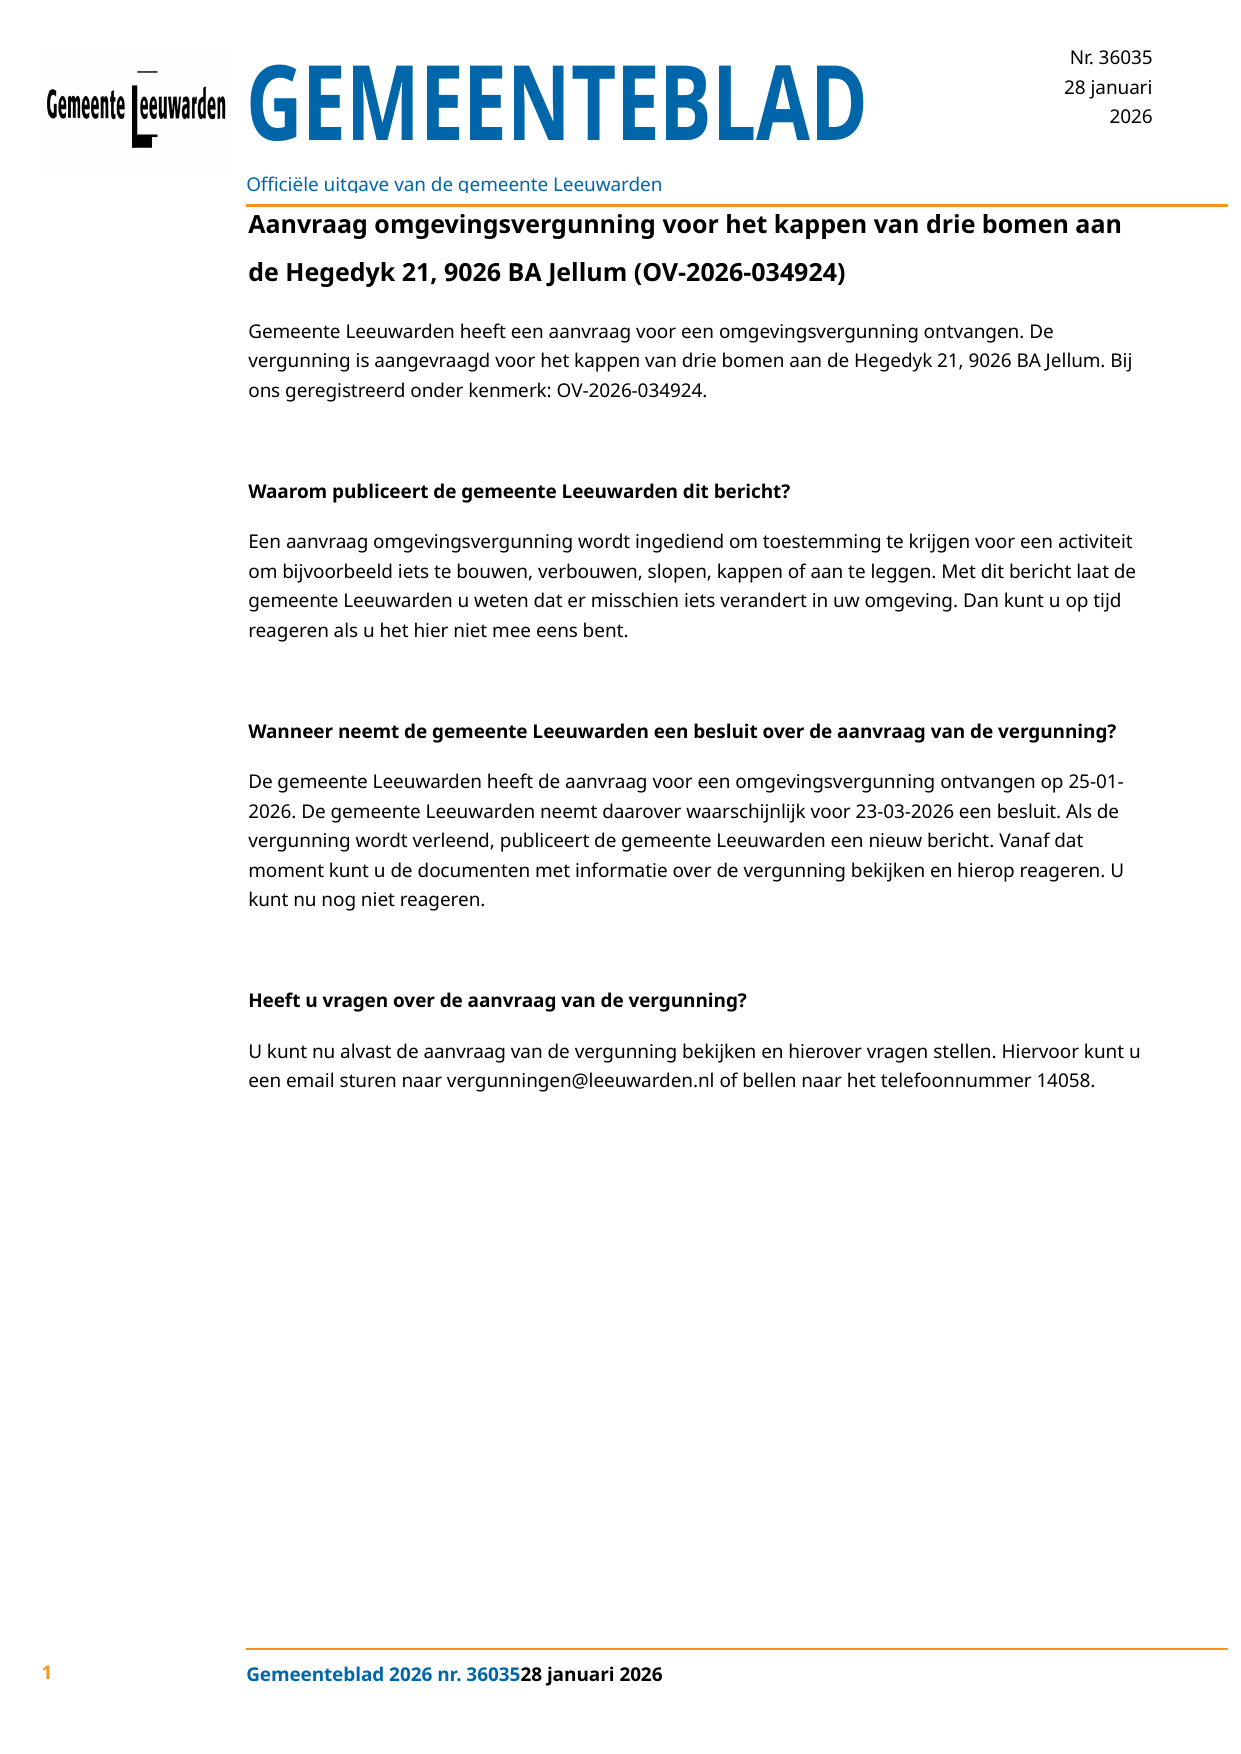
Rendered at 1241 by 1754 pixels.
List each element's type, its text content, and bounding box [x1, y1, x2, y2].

text Heeft u vragen over de aanvraag van de vergunning? [248, 987, 1152, 1013]
text U kunt nu alvast de aanvraag van de vergunning bekijken en hierover vragen stellen. Hiervoor kunt u een email sturen naar vergunningen@leeuwarden.nl of bellen naar het telefoonnummer 14058. [248, 1038, 1152, 1093]
text Wanneer neemt de gemeente Leeuwarden een besluit over de aanvraag van de vergunning? [248, 718, 1152, 744]
text Aanvraag omgevingsvergunning voor het kappen van drie bomen aan de Hegedyk 21, 9026 BA Jellum (OV-2026-034924) [248, 207, 1152, 288]
text Gemeente Leeuwarden heeft een aanvraag voor een omgevingsvergunning ontvangen. De vergunning is aangevraagd voor het kappen van drie bomen aan de Hegedyk 21, 9026 BA Jellum. Bij ons geregistreerd onder kenmerk: OV-2026-034924. [248, 318, 1152, 403]
picture [41, 47, 231, 172]
text Een aanvraag omgevingsvergunning wordt ingediend om toestemming te krijgen voor een activiteit om bijvoorbeeld iets te bouwen, verbouwen, slopen, kappen of aan te leggen. Met dit bericht laat de gemeente Leeuwarden u weten dat er misschien iets verandert in uw omgeving. Dan kunt u op tijd reageren als u het hier niet mee eens bent. [248, 528, 1152, 643]
text Waarom publiceert de gemeente Leeuwarden dit bericht? [248, 478, 1152, 504]
text De gemeente Leeuwarden heeft de aanvraag voor een omgevingsvergunning ontvangen op 25-01-2026. De gemeente Leeuwarden neemt daarover waarschijnlijk voor 23-03-2026 een besluit. Als de vergunning wordt verleend, publiceert de gemeente Leeuwarden een nieuw bericht. Vanaf dat moment kunt u de documenten met informatie over de vergunning bekijken en hierop reageren. U kunt nu nog niet reageren. [248, 768, 1152, 912]
